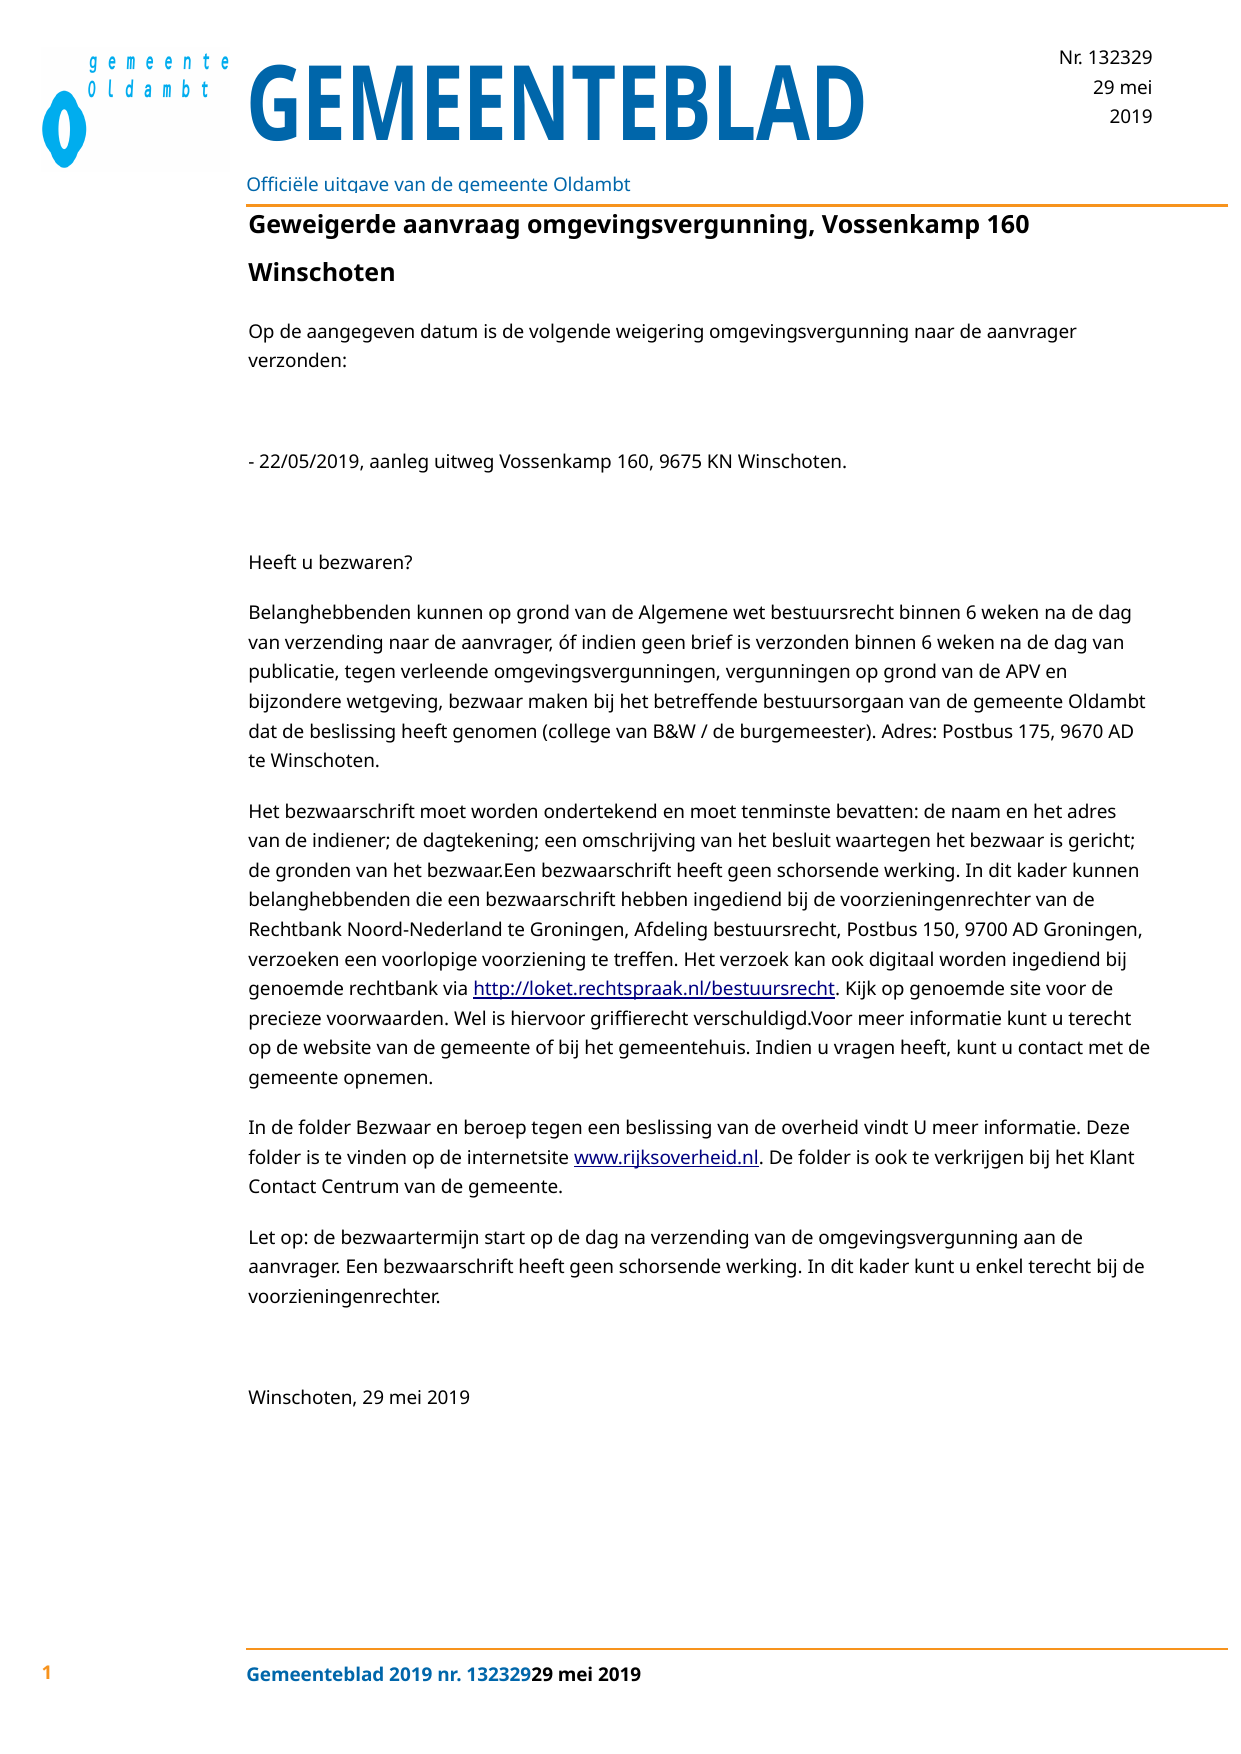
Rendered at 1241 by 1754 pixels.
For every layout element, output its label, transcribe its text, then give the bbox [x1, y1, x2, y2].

text Geweigerde aanvraag omgevingsvergunning, Vossenkamp 160 Winschoten [248, 207, 1152, 288]
text Belanghebbenden kunnen op grond van de Algemene wet bestuursrecht binnen 6 weken na de dag van verzending naar de aanvrager, óf indien geen brief is verzonden binnen 6 weken na de dag van publicatie, tegen verleende omgevingsvergunningen, vergunningen op grond van de APV en bijzondere wetgeving, bezwaar maken bij het betreffende bestuursorgaan van de gemeente Oldambt dat de beslissing heeft genomen (college van B&W / de burgemeester). Adres: Postbus 175, 9670 AD te Winschoten. [248, 599, 1152, 773]
text Het bezwaarschrift moet worden ondertekend en moet tenminste bevatten: de naam en het adres van de indiener; de dagtekening; een omschrijving van het besluit waartegen het bezwaar is gericht; de gronden van het bezwaar.Een bezwaarschrift heeft geen schorsende werking. In dit kader kunnen belanghebbenden die een bezwaarschrift hebben ingediend bij de voorzieningenrechter van de Rechtbank Noord-Nederland te Groningen, Afdeling bestuursrecht, Postbus 150, 9700 AD Groningen, verzoeken een voorlopige voorziening te treffen. Het verzoek kan ook digitaal worden ingediend bij genoemde rechtbank via http://loket.rechtspraak.nl/bestuursrecht. Kijk op genoemde site voor de precieze voorwaarden. Wel is hiervoor griffierecht verschuldigd.Voor meer informatie kunt u terecht op de website van de gemeente of bij het gemeentehuis. Indien u vragen heeft, kunt u contact met de gemeente opnemen. [248, 798, 1152, 1090]
text Let op: de bezwaartermijn start op de dag na verzending van de omgevingsvergunning aan de aanvrager. Een bezwaarschrift heeft geen schorsende werking. In dit kader kunt u enkel terecht bij de voorzieningenrechter. [248, 1224, 1152, 1309]
text In de folder Bezwaar en beroep tegen een beslissing van de overheid vindt U meer informatie. Deze folder is te vinden op de internetsite www.rijksoverheid.nl. De folder is ook te verkrijgen bij het Klant Contact Centrum van de gemeente. [248, 1114, 1152, 1199]
text Heeft u bezwaren? [248, 549, 1152, 575]
text - 22/05/2019, aanleg uitweg Vossenkamp 160, 9675 KN Winschoten. [248, 448, 1152, 474]
text Winschoten, 29 mei 2019 [248, 1384, 1152, 1410]
picture [41, 47, 231, 172]
text Op de aangegeven datum is de volgende weigering omgevingsvergunning naar de aanvrager verzonden: [248, 318, 1152, 373]
